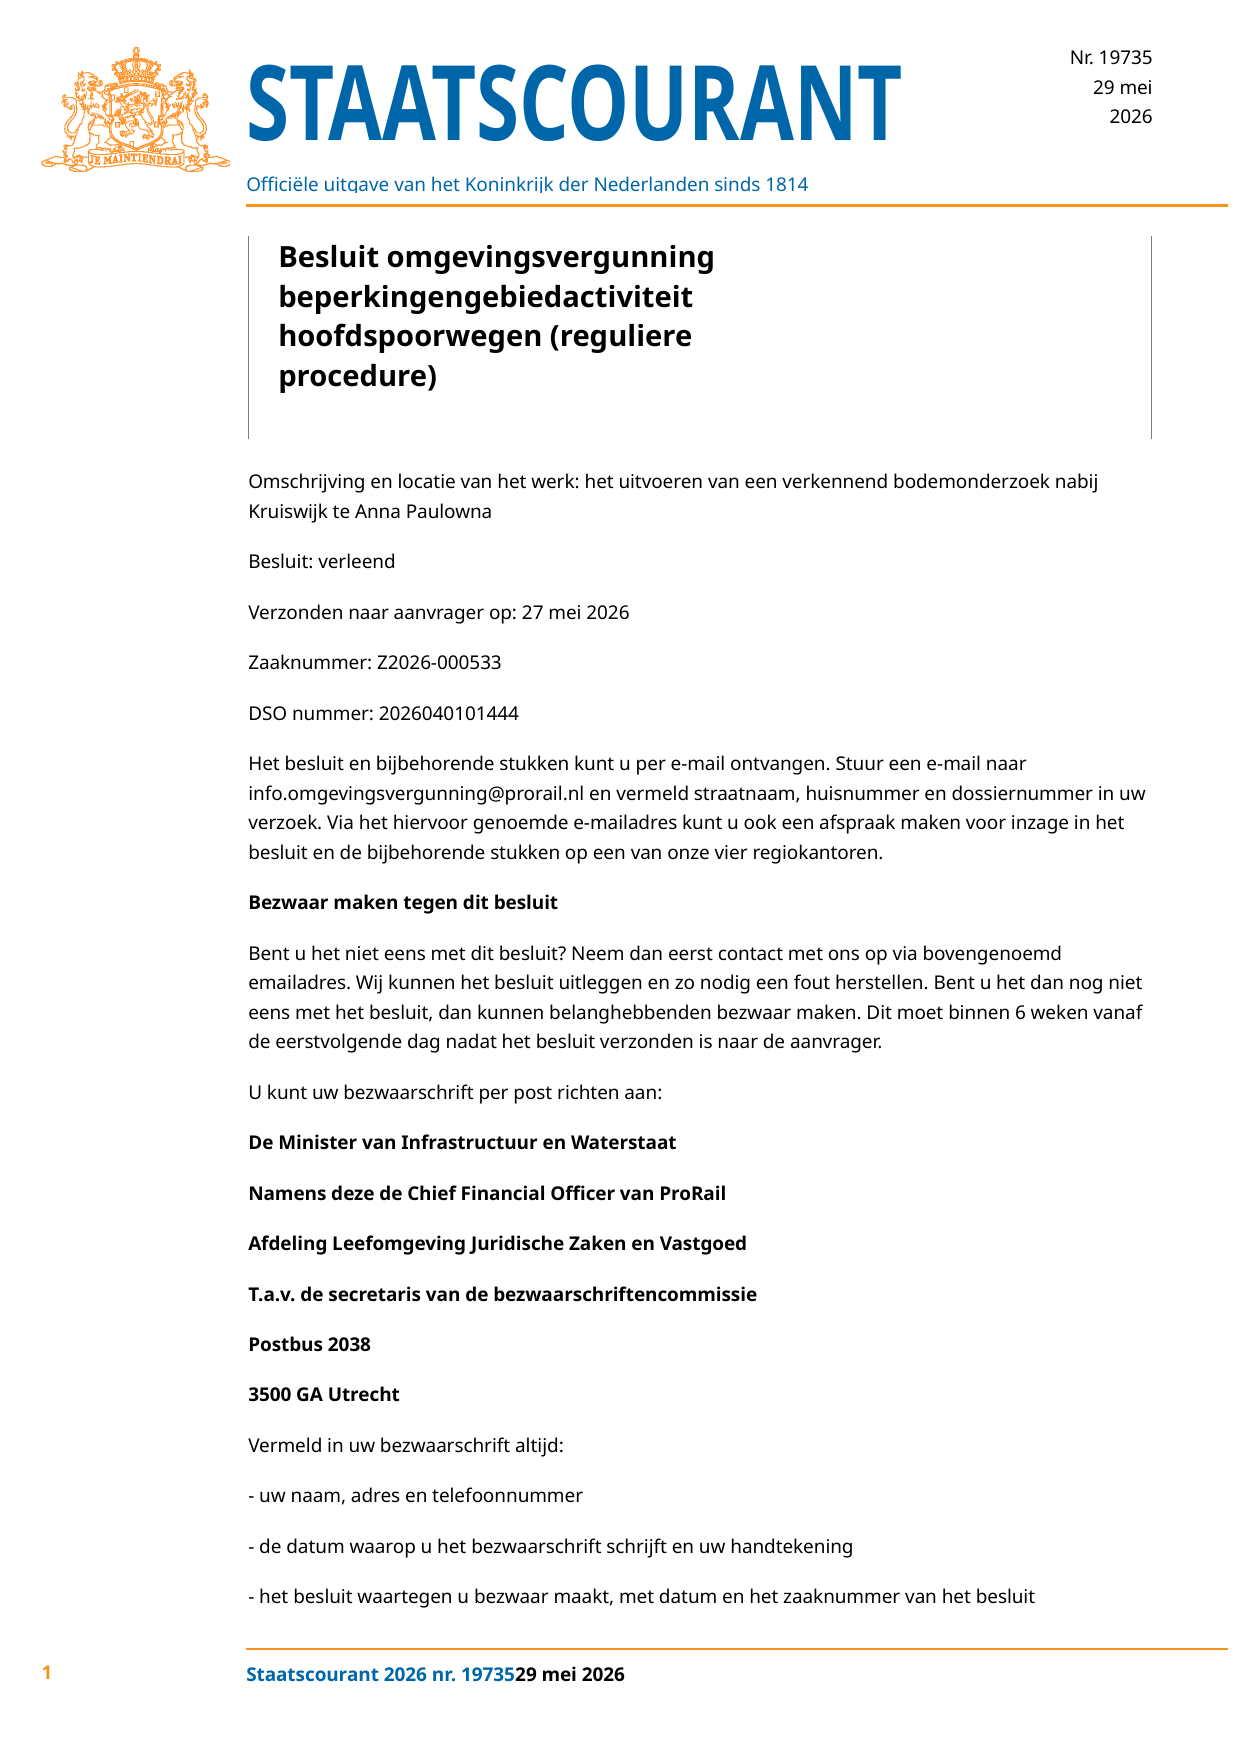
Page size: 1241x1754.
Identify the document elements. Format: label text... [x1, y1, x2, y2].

table_header [850, 414, 1151, 439]
text Besluit: verleend [248, 549, 1152, 574]
text Bent u het niet eens met dit besluit? Neem dan eerst contact met ons op via bovengenoemd emailadres. Wij kunnen het besluit uitleggen en zo nodig een fout herstellen. Bent u het dan nog niet eens met het besluit, dan kunnen belanghebbenden bezwaar maken. Dit moet binnen 6 weken vanaf de eerstvolgende dag nadat het besluit verzonden is naar de aanvrager. [248, 940, 1152, 1054]
text De Minister van Infrastructuur en Waterstaat [248, 1129, 1152, 1155]
text Afdeling Leefomgeving Juridische Zaken en Vastgoed [248, 1230, 1152, 1256]
table_header [850, 236, 912, 413]
table_header Besluit omgevingsvergunning beperkingengebiedactiviteit hoofdspoorwegen (reguliere procedure) [249, 236, 850, 439]
text - de datum waarop u het bezwaarschrift schrijft en uw handtekening [248, 1533, 1152, 1558]
picture [912, 236, 1090, 414]
text Verzonden naar aanvrager op: 27 mei 2026 [248, 599, 1152, 625]
text Vermeld in uw bezwaarschrift altijd: [248, 1432, 1152, 1458]
text Postbus 2038 [248, 1331, 1152, 1357]
text - het besluit waartegen u bezwaar maakt, met datum en het zaaknummer van het besluit [248, 1583, 1152, 1609]
text Het besluit en bijbehorende stukken kunt u per e-mail ontvangen. Stuur een e-mail naar info.omgevingsvergunning@prorail.nl en vermeld straatnaam, huisnummer en dossiernummer in uw verzoek. Via het hiervoor genoemde e-mailadres kunt u ook een afspraak maken voor inzage in het besluit en de bijbehorende stukken op een van onze vier regiokantoren. [248, 750, 1152, 865]
text 3500 GA Utrecht [248, 1382, 1152, 1407]
table_header [1090, 236, 1151, 413]
text Omschrijving en locatie van het werk: het uitvoeren van een verkennend bodemonderzoek nabij Kruiswijk te Anna Paulowna [248, 469, 1152, 524]
text T.a.v. de secretaris van de bezwaarschriftencommissie [248, 1281, 1152, 1306]
picture [41, 47, 231, 172]
text Bezwaar maken tegen dit besluit [248, 889, 1152, 915]
text - uw naam, adres en telefoonnummer [248, 1482, 1152, 1508]
text Namens deze de Chief Financial Officer van ProRail [248, 1180, 1152, 1206]
text DSO nummer: 2026040101444 [248, 700, 1152, 726]
text U kunt uw bezwaarschrift per post richten aan: [248, 1079, 1152, 1105]
text Zaaknummer: Z2026-000533 [248, 649, 1152, 675]
